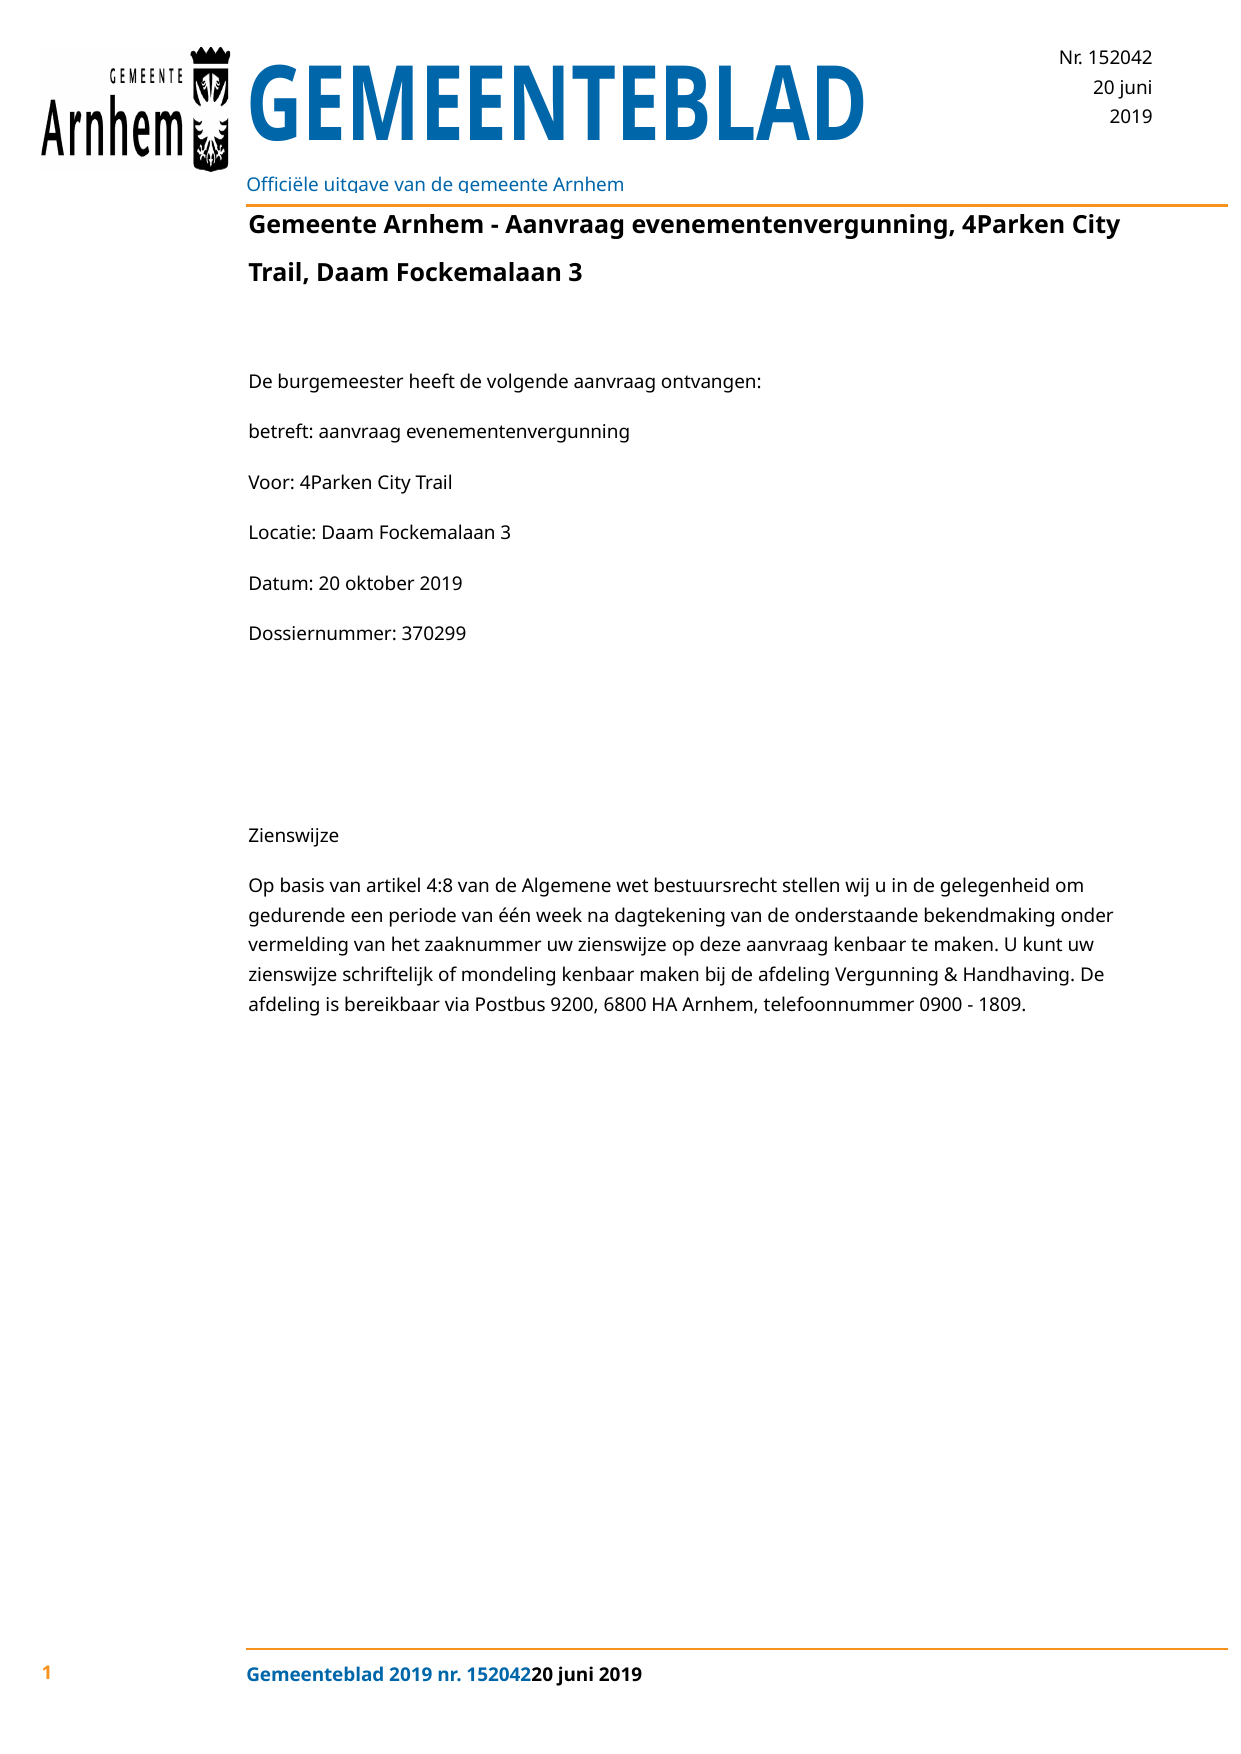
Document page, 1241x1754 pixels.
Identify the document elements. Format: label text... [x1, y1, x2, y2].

text betreft: aanvraag evenementenvergunning [248, 419, 1152, 444]
picture [41, 47, 231, 172]
text Gemeente Arnhem - Aanvraag evenementenvergunning, 4Parken City Trail, Daam Fockemalaan 3 [248, 207, 1152, 288]
text De burgemeester heeft de volgende aanvraag ontvangen: [248, 368, 1152, 394]
text Locatie: Daam Fockemalaan 3 [248, 519, 1152, 545]
text Zienswijze [248, 822, 1152, 848]
text Datum: 20 oktober 2019 [248, 570, 1152, 596]
text Op basis van artikel 4:8 van de Algemene wet bestuursrecht stellen wij u in de gelegenheid om gedurende een periode van één week na dagtekening van de onderstaande bekendmaking onder vermelding van het zaaknummer uw zienswijze op deze aanvraag kenbaar te maken. U kunt uw zienswijze schriftelijk of mondeling kenbaar maken bij de afdeling Vergunning & Handhaving. De afdeling is bereikbaar via Postbus 9200, 6800 HA Arnhem, telefoonnummer 0900 - 1809. [248, 872, 1152, 1017]
text Dossiernummer: 370299 [248, 620, 1152, 646]
text Voor: 4Parken City Trail [248, 469, 1152, 495]
